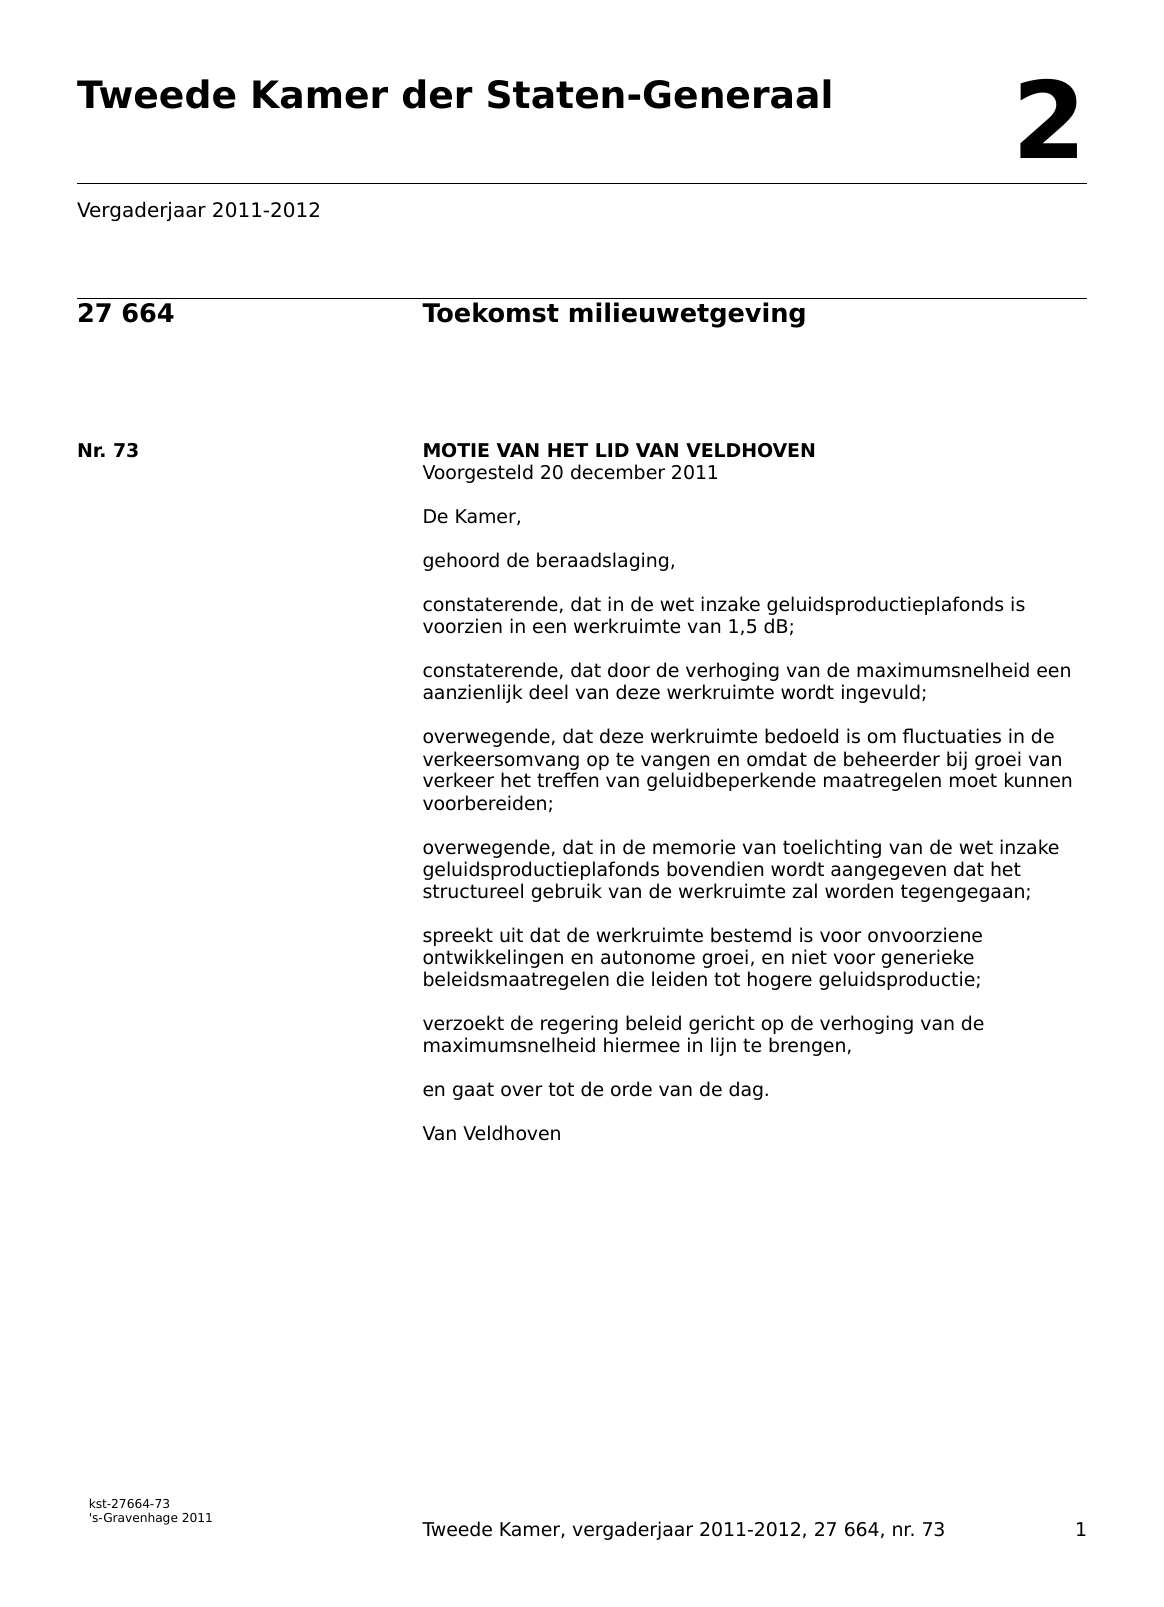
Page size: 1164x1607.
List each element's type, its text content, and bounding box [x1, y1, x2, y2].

text constaterende, dat door de verhoging van de maximumsnelheid een aanzienlijk deel van deze werkruimte wordt ingevuld; [422, 660, 1087, 704]
subtitle Nr. 73 MOTIE VAN HET LID VAN VELDHOVEN [77, 440, 1087, 462]
text 's-Gravenhage 2011 [88, 1511, 323, 1525]
subtitle 27 664 Toekomst milieuwetgeving [77, 299, 1087, 329]
table_header Tweede Kamer der Staten-Generaal [77, 59, 886, 183]
text kst-27664-73 [88, 1497, 323, 1511]
table_cell Vergaderjaar 2011-2012 [77, 184, 1087, 298]
text gehoord de beraadslaging, [422, 550, 1087, 572]
text Van Veldhoven [422, 1123, 1087, 1145]
text spreekt uit dat de werkruimte bestemd is voor onvoorziene ontwikkelingen en autonome groei, en niet voor generieke beleidsmaatregelen die leiden tot hogere geluidsproductie; [422, 925, 1087, 991]
text overwegende, dat deze werkruimte bedoeld is om fluctuaties in de verkeersomvang op te vangen en omdat de beheerder bij groei van verkeer het treffen van geluidbeperkende maatregelen moet kunnen voorbereiden; [422, 726, 1087, 814]
text en gaat over tot de orde van de dag. [422, 1079, 1087, 1101]
table_header 2 [886, 59, 1087, 183]
text constaterende, dat in de wet inzake geluidsproductieplafonds is voorzien in een werkruimte van 1,5 dB; [422, 594, 1087, 638]
text verzoekt de regering beleid gericht op de verhoging van de maximumsnelheid hiermee in lijn te brengen, [422, 1013, 1087, 1057]
text overwegende, dat in de memorie van toelichting van de wet inzake geluidsproductieplafonds bovendien wordt aangegeven dat het structureel gebruik van de werkruimte zal worden tegengegaan; [422, 837, 1087, 902]
text De Kamer, [422, 506, 1087, 528]
text Voorgesteld 20 december 2011 [422, 462, 1087, 484]
